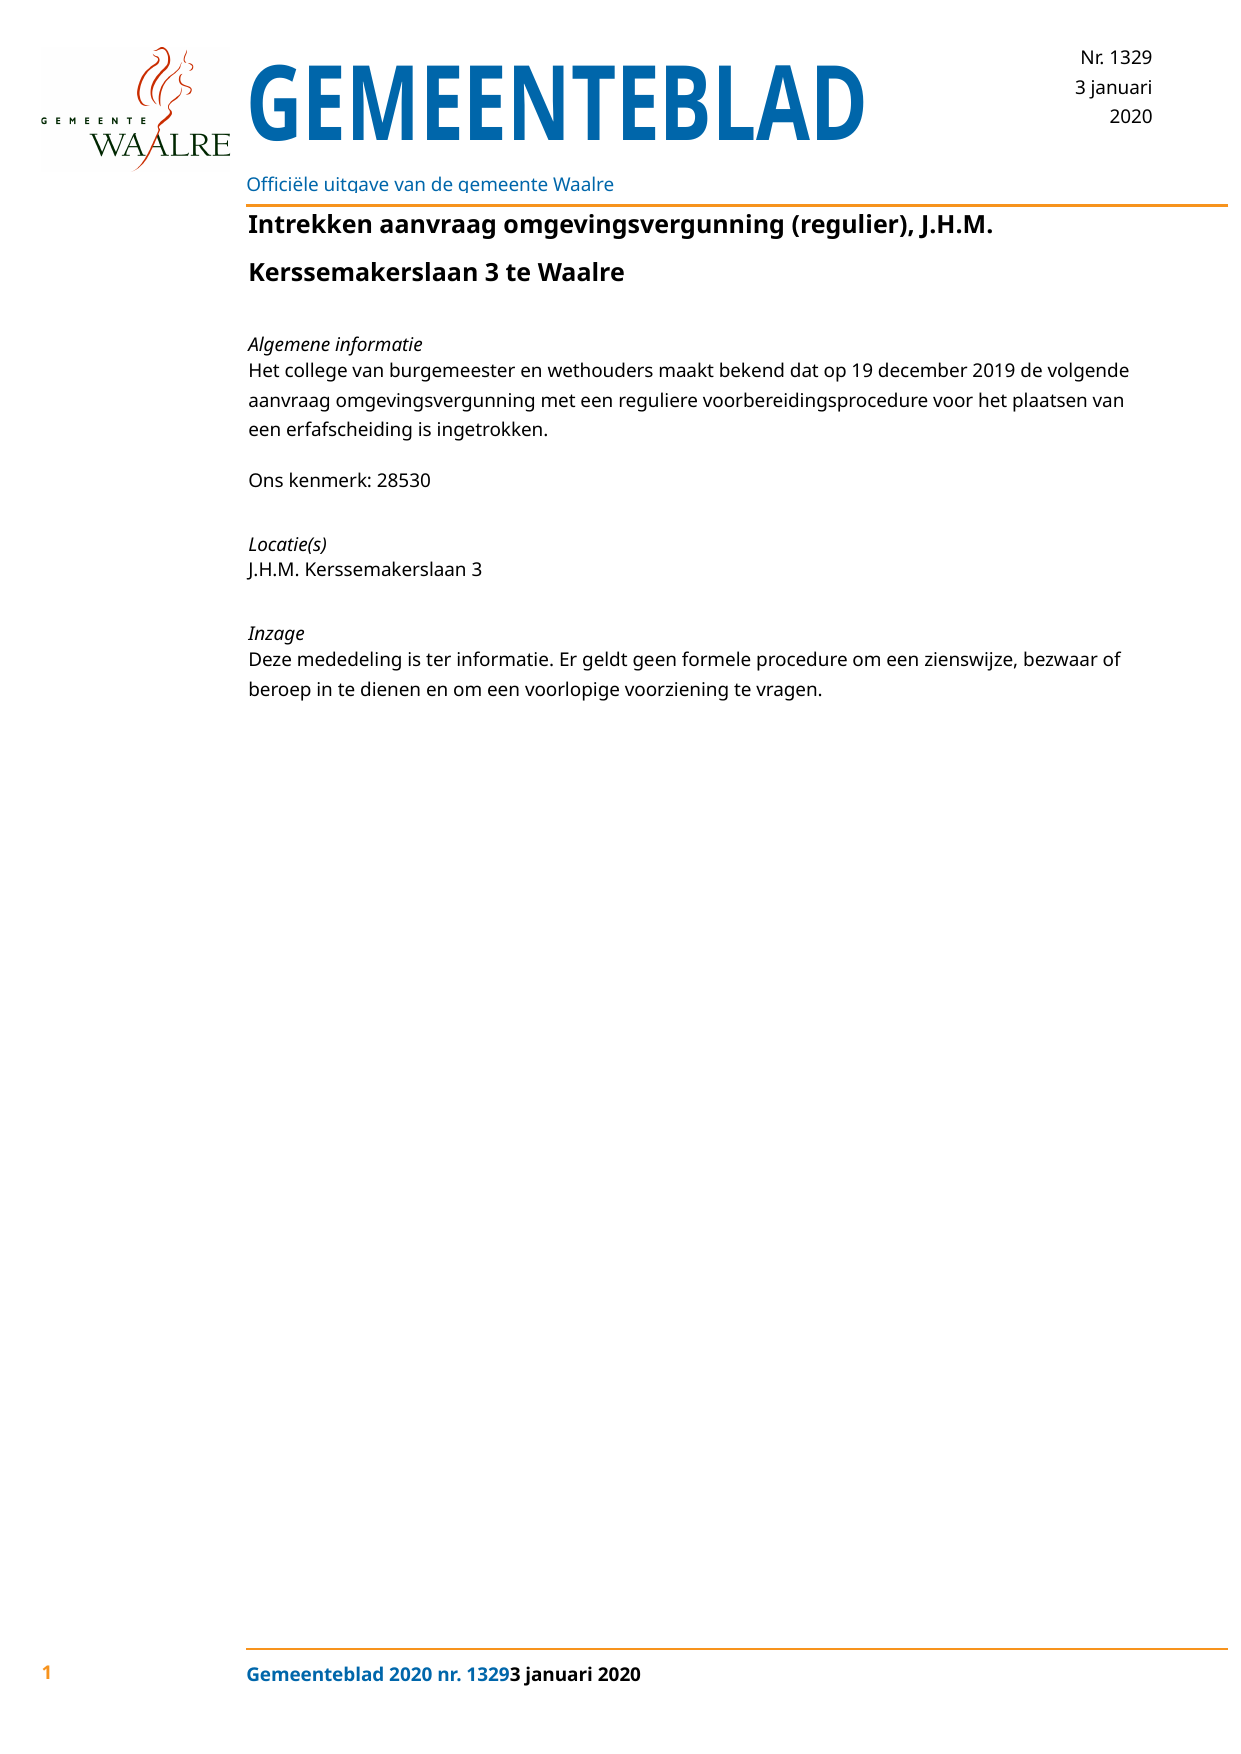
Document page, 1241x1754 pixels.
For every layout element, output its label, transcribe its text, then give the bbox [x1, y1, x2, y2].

text Inzage [248, 620, 1152, 646]
text Intrekken aanvraag omgevingsvergunning (regulier), J.H.M. Kerssemakerslaan 3 te Waalre [248, 207, 1152, 288]
text Locatie(s) [248, 531, 1152, 556]
text Het college van burgemeester en wethouders maakt bekend dat op 19 december 2019 de volgende aanvraag omgevingsvergunning met een reguliere voorbereidingsprocedure voor het plaatsen van een erfafscheiding is ingetrokken. [248, 357, 1152, 442]
text Deze mededeling is ter informatie. Er geldt geen formele procedure om een zienswijze, bezwaar of beroep in te dienen en om een voorlopige voorziening te vragen. [248, 646, 1152, 701]
picture [41, 47, 231, 172]
text Algemene informatie [248, 331, 1152, 357]
text Ons kenmerk: 28530 [248, 467, 1152, 492]
text J.H.M. Kerssemakerslaan 3 [248, 556, 1152, 582]
